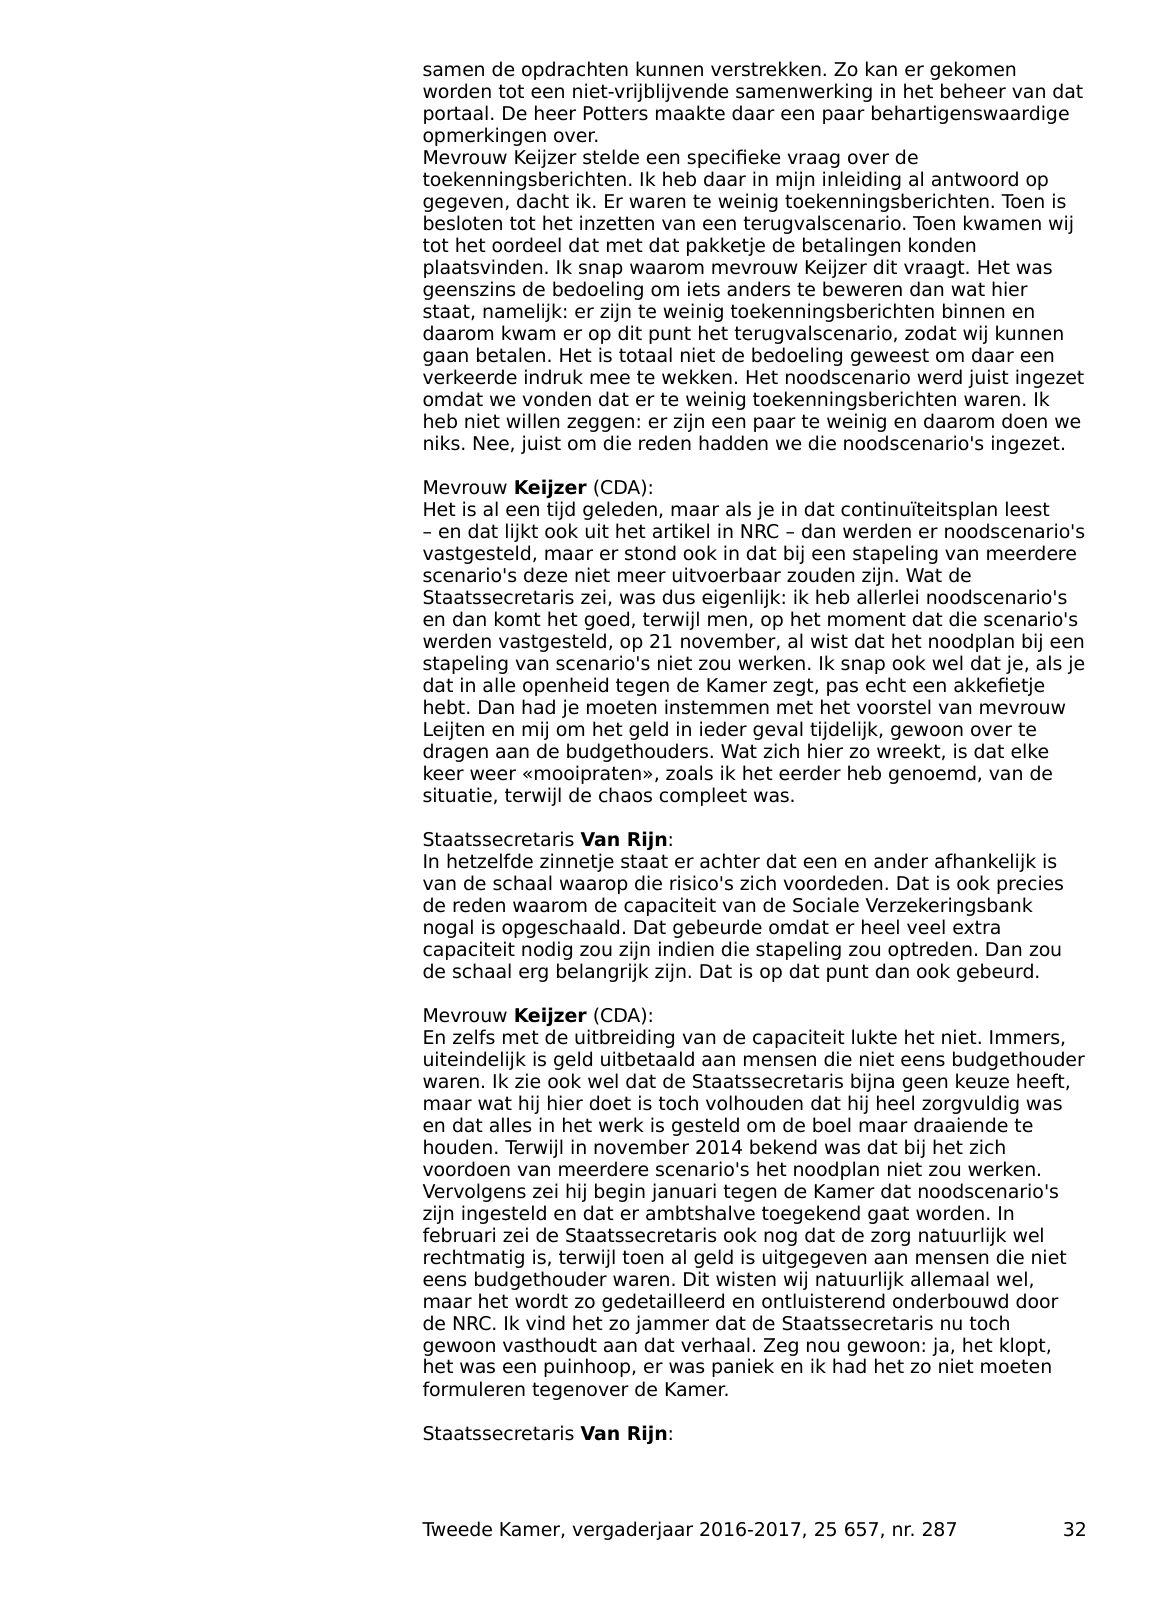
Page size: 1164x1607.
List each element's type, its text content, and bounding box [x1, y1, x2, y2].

text En zelfs met de uitbreiding van de capaciteit lukte het niet. Immers, uiteindelijk is geld uitbetaald aan mensen die niet eens budgethouder waren. Ik zie ook wel dat de Staatssecretaris bijna geen keuze heeft, maar wat hij hier doet is toch volhouden dat hij heel zorgvuldig was en dat alles in het werk is gesteld om de boel maar draaiende te houden. Terwijl in november 2014 bekend was dat bij het zich voordoen van meerdere scenario's het noodplan niet zou werken. Vervolgens zei hij begin januari tegen de Kamer dat noodscenario's zijn ingesteld en dat er ambtshalve toegekend gaat worden. In februari zei de Staatssecretaris ook nog dat de zorg natuurlijk wel rechtmatig is, terwijl toen al geld is uitgegeven aan mensen die niet eens budgethouder waren. Dit wisten wij natuurlijk allemaal wel, maar het wordt zo gedetailleerd en ontluisterend onderbouwd door de NRC. Ik vind het zo jammer dat de Staatssecretaris nu toch gewoon vasthoudt aan dat verhaal. Zeg nou gewoon: ja, het klopt, het was een puinhoop, er was paniek en ik had het zo niet moeten formuleren tegenover de Kamer. [422, 1027, 1087, 1400]
text In hetzelfde zinnetje staat er achter dat een en ander afhankelijk is van de schaal waarop die risico's zich voordeden. Dat is ook precies de reden waarom de capaciteit van de Sociale Verzekeringsbank nogal is opgeschaald. Dat gebeurde omdat er heel veel extra capaciteit nodig zou zijn indien die stapeling zou optreden. Dan zou de schaal erg belangrijk zijn. Dat is op dat punt dan ook gebeurd. [422, 851, 1087, 983]
text Het is al een tijd geleden, maar als je in dat continuïteitsplan leest – en dat lijkt ook uit het artikel in NRC – dan werden er noodscenario's vastgesteld, maar er stond ook in dat bij een stapeling van meerdere scenario's deze niet meer uitvoerbaar zouden zijn. Wat de Staatssecretaris zei, was dus eigenlijk: ik heb allerlei noodscenario's en dan komt het goed, terwijl men, op het moment dat die scenario's werden vastgesteld, op 21 november, al wist dat het noodplan bij een stapeling van scenario's niet zou werken. Ik snap ook wel dat je, als je dat in alle openheid tegen de Kamer zegt, pas echt een akkefietje hebt. Dan had je moeten instemmen met het voorstel van mevrouw Leijten en mij om het geld in ieder geval tijdelijk, gewoon over te dragen aan de budgethouders. Wat zich hier zo wreekt, is dat elke keer weer «mooipraten», zoals ik het eerder heb genoemd, van de situatie, terwijl de chaos compleet was. [422, 499, 1087, 807]
text Staatssecretaris Van Rijn: [422, 829, 1087, 851]
text Mevrouw Keijzer (CDA): [422, 1005, 1087, 1027]
text Mevrouw Keijzer stelde een specifieke vraag over de toekenningsberichten. Ik heb daar in mijn inleiding al antwoord op gegeven, dacht ik. Er waren te weinig toekenningsberichten. Toen is besloten tot het inzetten van een terugvalscenario. Toen kwamen wij tot het oordeel dat met dat pakketje de betalingen konden plaatsvinden. Ik snap waarom mevrouw Keijzer dit vraagt. Het was geenszins de bedoeling om iets anders te beweren dan wat hier staat, namelijk: er zijn te weinig toekenningsberichten binnen en daarom kwam er op dit punt het terugvalscenario, zodat wij kunnen gaan betalen. Het is totaal niet de bedoeling geweest om daar een verkeerde indruk mee te wekken. Het noodscenario werd juist ingezet omdat we vonden dat er te weinig toekenningsberichten waren. Ik heb niet willen zeggen: er zijn een paar te weinig en daarom doen we niks. Nee, juist om die reden hadden we die noodscenario's ingezet. [422, 147, 1087, 455]
text Staatssecretaris Van Rijn: [422, 1423, 1087, 1444]
text samen de opdrachten kunnen verstrekken. Zo kan er gekomen worden tot een niet-vrijblijvende samenwerking in het beheer van dat portaal. De heer Potters maakte daar een paar behartigenswaardige opmerkingen over. [422, 59, 1087, 147]
text Mevrouw Keijzer (CDA): [422, 477, 1087, 499]
